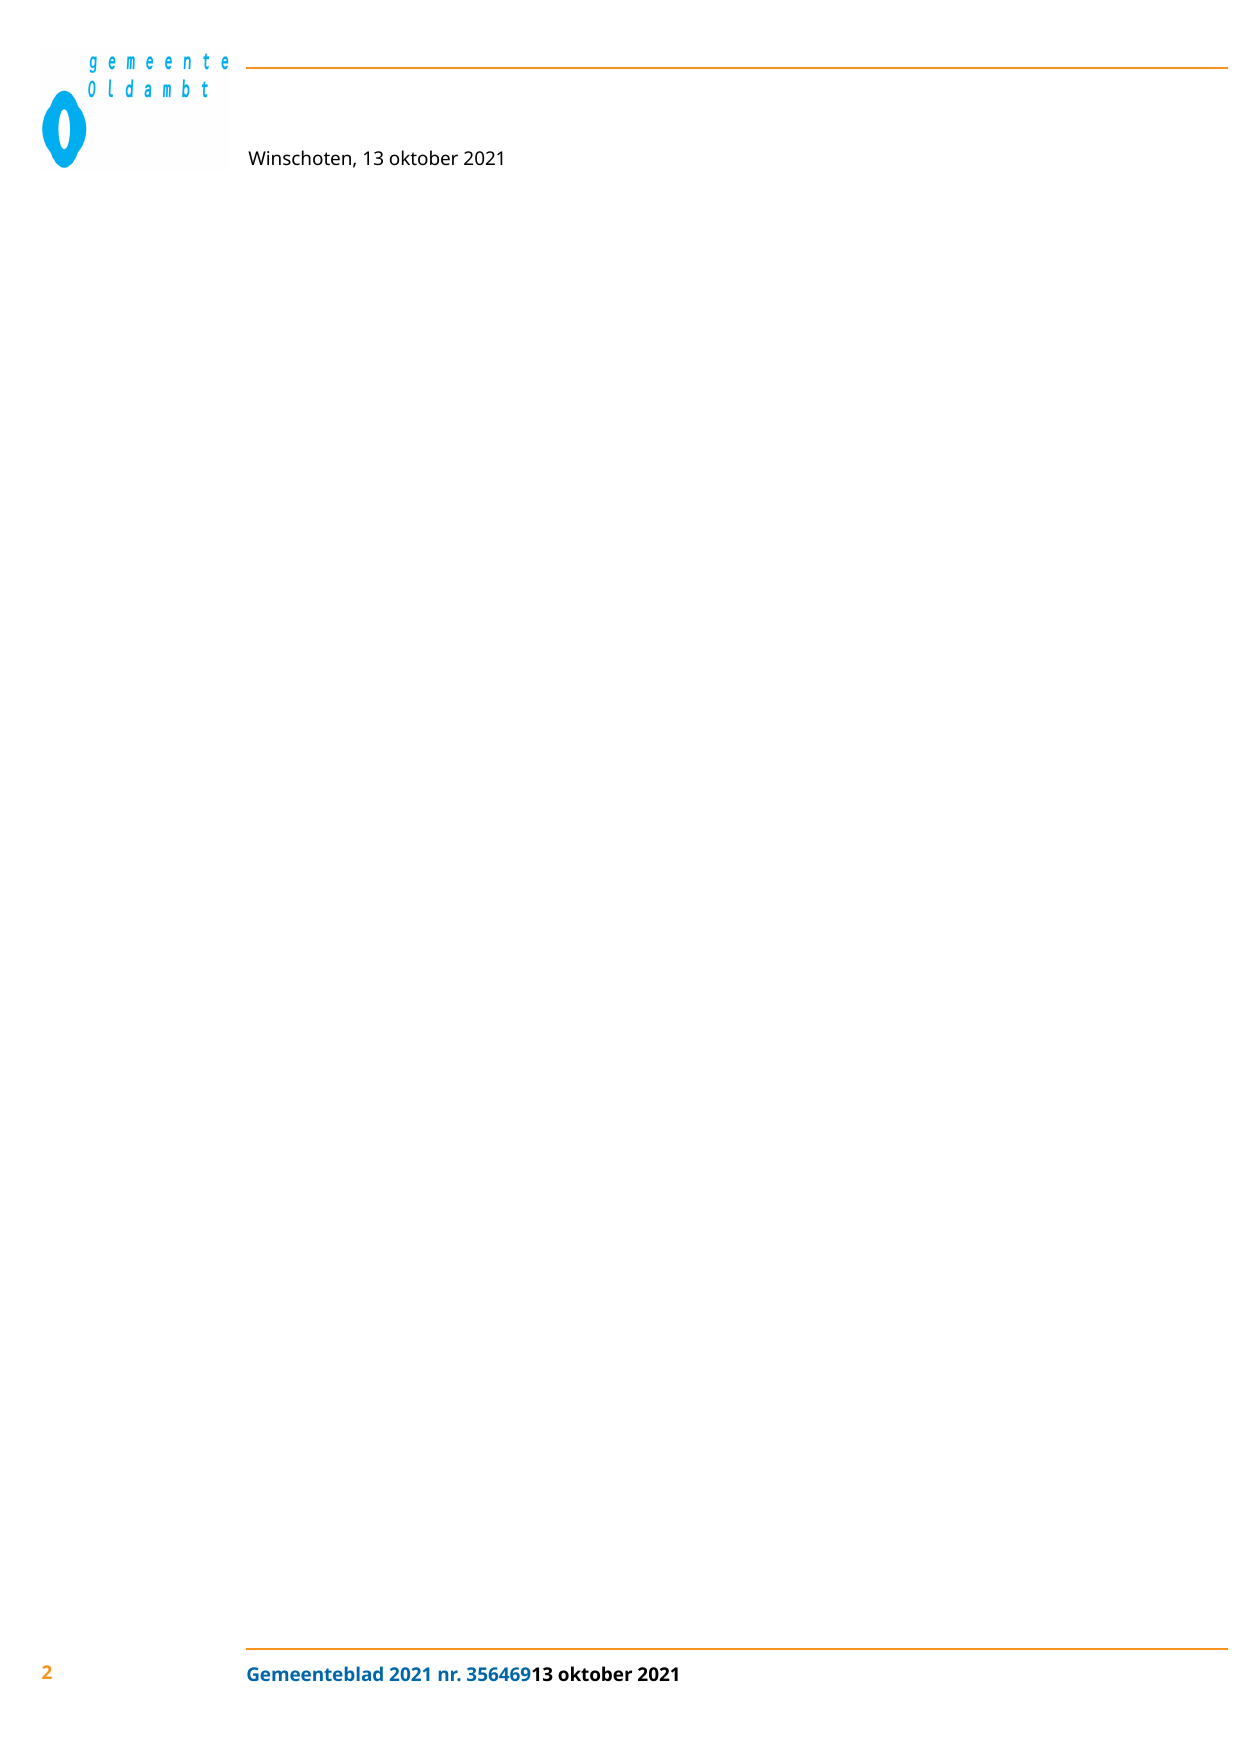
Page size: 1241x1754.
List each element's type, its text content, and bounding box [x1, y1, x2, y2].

picture [41, 47, 231, 172]
text Winschoten, 13 oktober 2021 [248, 145, 1152, 171]
